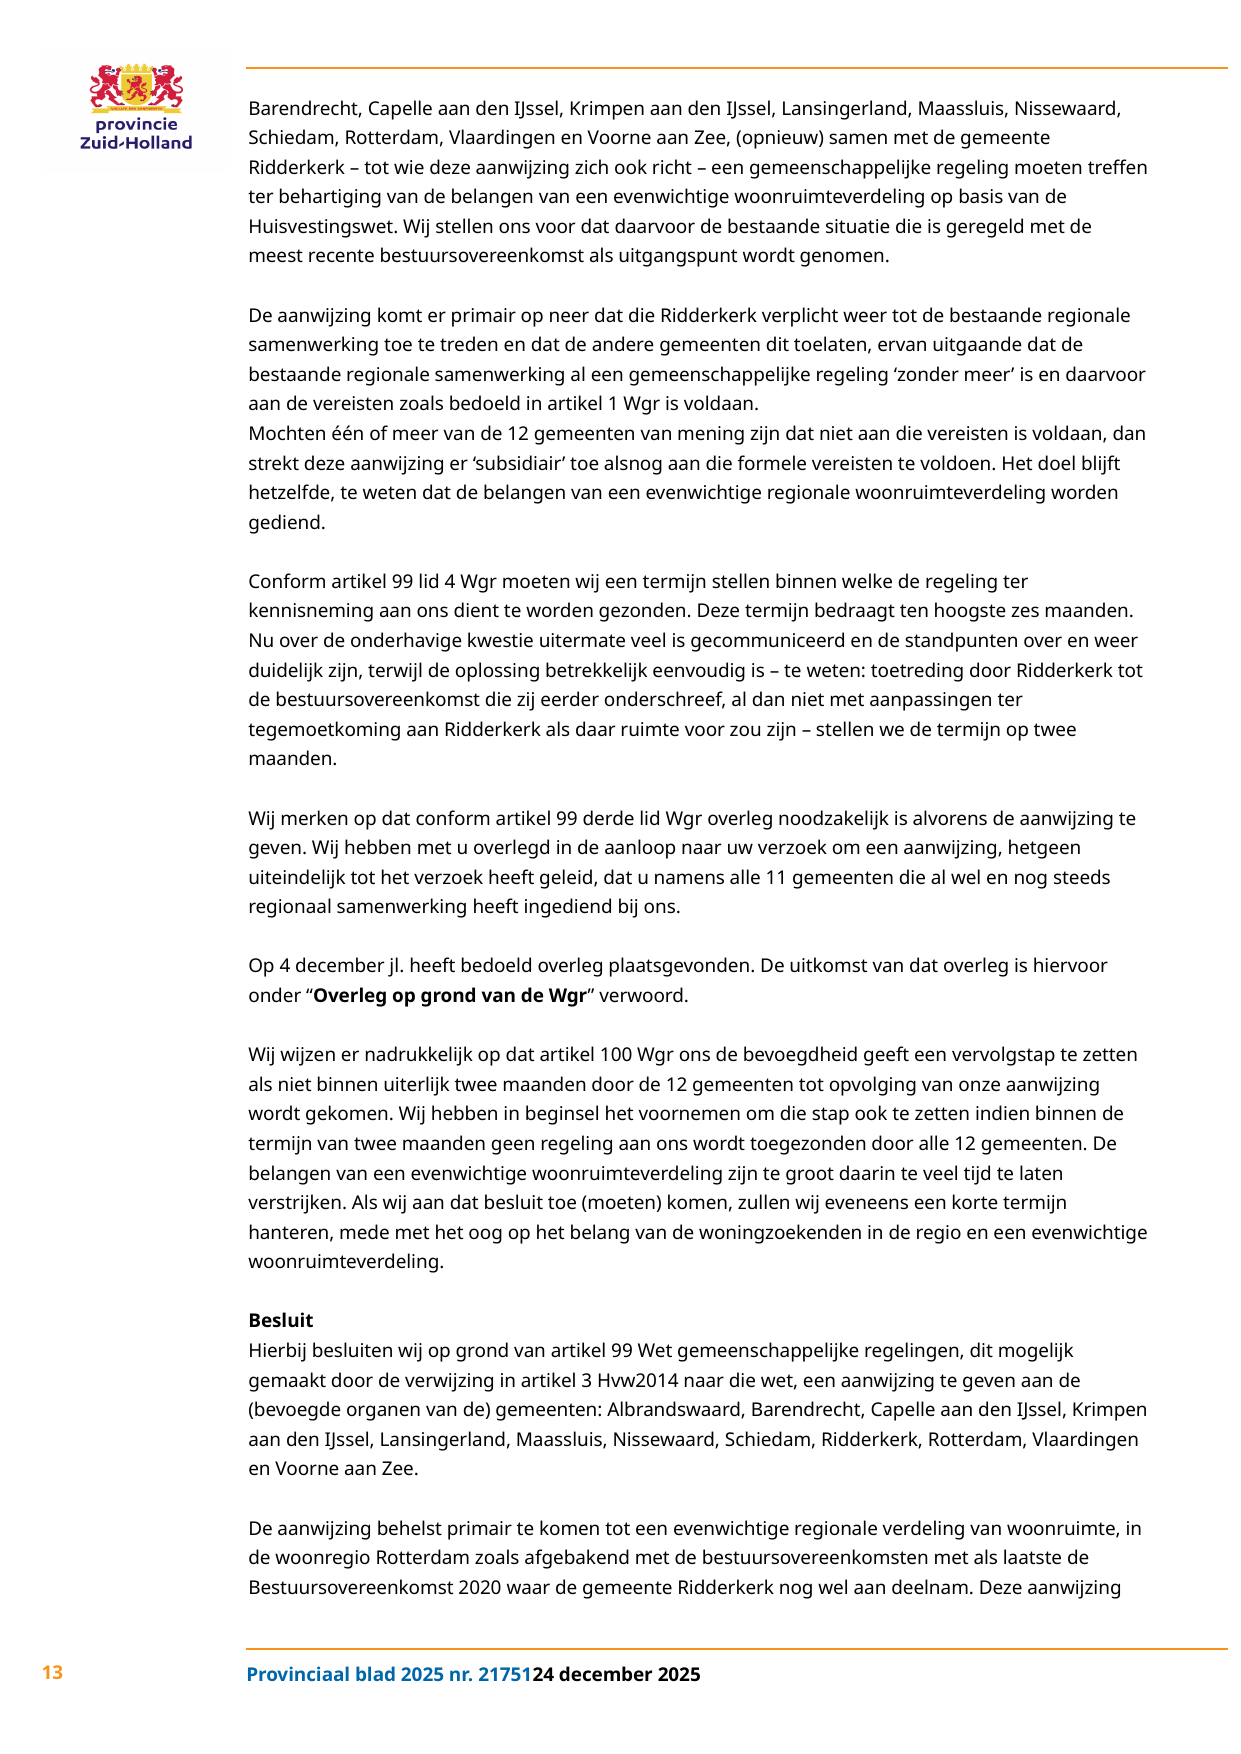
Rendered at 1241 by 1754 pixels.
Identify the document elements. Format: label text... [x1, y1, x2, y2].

text Mochten één of meer van de 12 gemeenten van mening zijn dat niet aan die vereisten is voldaan, dan strekt deze aanwijzing er ‘subsidiair’ toe alsnog aan die formele vereisten te voldoen. Het doel blijft hetzelfde, te weten dat de belangen van een evenwichtige regionale woonruimteverdeling worden gediend. [248, 420, 1152, 535]
text Besluit [248, 1308, 1152, 1333]
text Barendrecht, Capelle aan den IJssel, Krimpen aan den IJssel, Lansingerland, Maassluis, Nissewaard, Schiedam, Rotterdam, Vlaardingen en Voorne aan Zee, (opnieuw) samen met de gemeente Ridderkerk – tot wie deze aanwijzing zich ook richt – een gemeenschappelijke regeling moeten treffen ter behartiging van de belangen van een evenwichtige woonruimteverdeling op basis van de Huisvestingswet. Wij stellen ons voor dat daarvoor de bestaande situatie die is geregeld met de meest recente bestuursovereenkomst als uitgangspunt wordt genomen. [248, 95, 1152, 268]
text Wij merken op dat conform artikel 99 derde lid Wgr overleg noodzakelijk is alvorens de aanwijzing te geven. Wij hebben met u overlegd in de aanloop naar uw verzoek om een aanwijzing, hetgeen uiteindelijk tot het verzoek heeft geleid, dat u namens alle 11 gemeenten die al wel en nog steeds regionaal samenwerking heeft ingediend bij ons. [248, 805, 1152, 919]
text Conform artikel 99 lid 4 Wgr moeten wij een termijn stellen binnen welke de regeling ter kennisneming aan ons dient te worden gezonden. Deze termijn bedraagt ten hoogste zes maanden. Nu over de onderhavige kwestie uitermate veel is gecommuniceerd en de standpunten over en weer duidelijk zijn, terwijl de oplossing betrekkelijk eenvoudig is – te weten: toetreding door Ridderkerk tot de bestuursovereenkomst die zij eerder onderschreef, al dan niet met aanpassingen ter tegemoetkoming aan Ridderkerk als daar ruimte voor zou zijn – stellen we de termijn op twee maanden. [248, 568, 1152, 771]
text Wij wijzen er nadrukkelijk op dat artikel 100 Wgr ons de bevoegdheid geeft een vervolgstap te zetten als niet binnen uiterlijk twee maanden door de 12 gemeenten tot opvolging van onze aanwijzing wordt gekomen. Wij hebben in beginsel het voornemen om die stap ook te zetten indien binnen de termijn van twee maanden geen regeling aan ons wordt toegezonden door alle 12 gemeenten. De belangen van een evenwichtige woonruimteverdeling zijn te groot daarin te veel tijd te laten verstrijken. Als wij aan dat besluit toe (moeten) komen, zullen wij eveneens een korte termijn hanteren, mede met het oog op het belang van de woningzoekenden in de regio en een evenwichtige woonruimteverdeling. [248, 1041, 1152, 1274]
text Op 4 december jl. heeft bedoeld overleg plaatsgevonden. De uitkomst van dat overleg is hiervoor onder “Overleg op grond van de Wgr” verwoord. [248, 953, 1152, 1008]
text Hierbij besluiten wij op grond van artikel 99 Wet gemeenschappelijke regelingen, dit mogelijk gemaakt door de verwijzing in artikel 3 Hvw2014 naar die wet, een aanwijzing te geven aan de (bevoegde organen van de) gemeenten: Albrandswaard, Barendrecht, Capelle aan den IJssel, Krimpen aan den IJssel, Lansingerland, Maassluis, Nissewaard, Schiedam, Ridderkerk, Rotterdam, Vlaardingen en Voorne aan Zee. [248, 1337, 1152, 1481]
text De aanwijzing komt er primair op neer dat die Ridderkerk verplicht weer tot de bestaande regionale samenwerking toe te treden en dat de andere gemeenten dit toelaten, ervan uitgaande dat de bestaande regionale samenwerking al een gemeenschappelijke regeling ‘zonder meer’ is en daarvoor aan de vereisten zoals bedoeld in artikel 1 Wgr is voldaan. [248, 302, 1152, 416]
picture [41, 47, 231, 172]
text De aanwijzing behelst primair te komen tot een evenwichtige regionale verdeling van woonruimte, in de woonregio Rotterdam zoals afgebakend met de bestuursovereenkomsten met als laatste de Bestuursovereenkomst 2020 waar de gemeente Ridderkerk nog wel aan deelnam. Deze aanwijzing [248, 1515, 1152, 1600]
